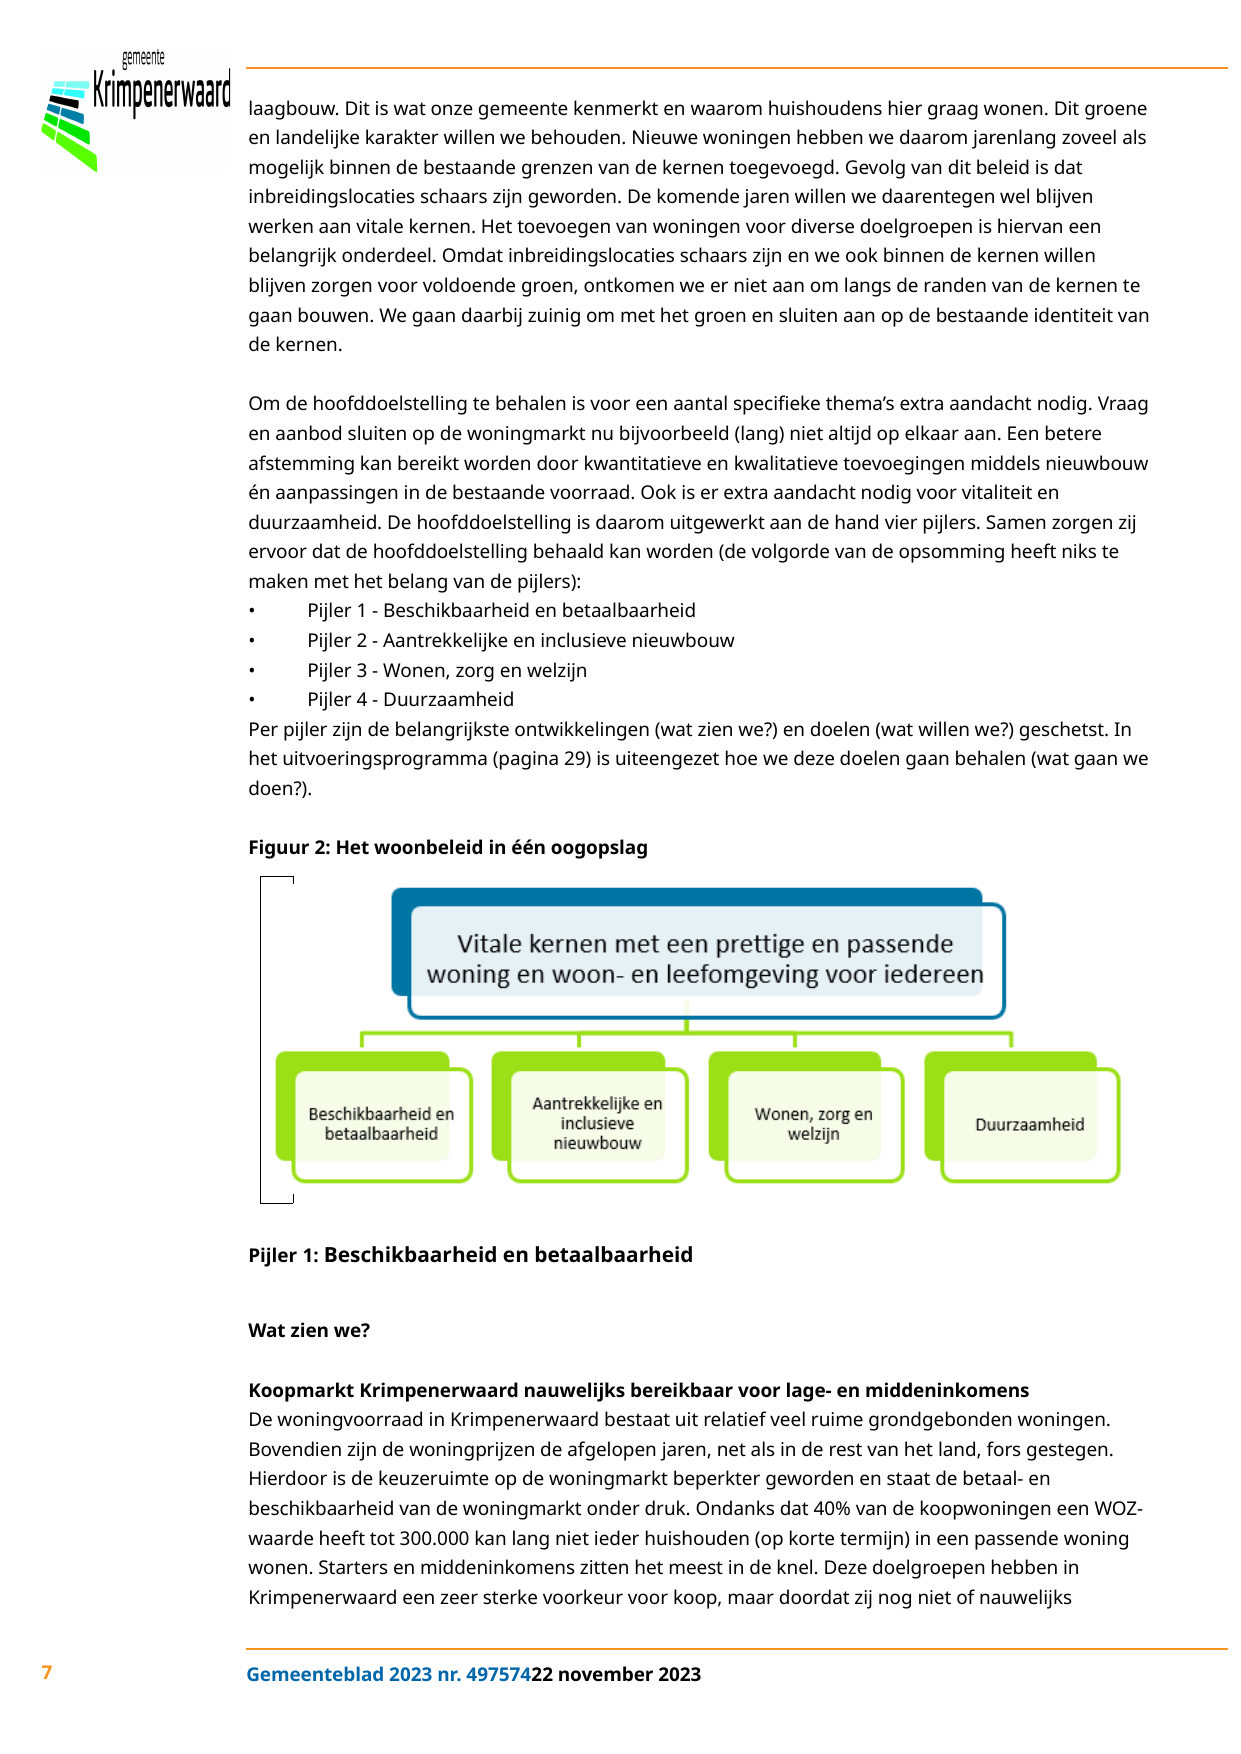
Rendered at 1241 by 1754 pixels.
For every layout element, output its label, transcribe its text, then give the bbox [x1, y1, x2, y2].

list Pijler 4 - Duurzaamheid [248, 686, 1152, 712]
text Pijler 1: Beschikbaarheid en betaalbaarheid [248, 1240, 1152, 1268]
text Om de hoofddoelstelling te behalen is voor een aantal specifieke thema’s extra aandacht nodig. Vraag en aanbod sluiten op de woningmarkt nu bijvoorbeeld (lang) niet altijd op elkaar aan. Een betere afstemming kan bereikt worden door kwantitatieve en kwalitatieve toevoegingen middels nieuwbouw én aanpassingen in de bestaande voorraad. Ook is er extra aandacht nodig voor vitaliteit en duurzaamheid. De hoofddoelstelling is daarom uitgewerkt aan de hand vier pijlers. Samen zorgen zij ervoor dat de hoofddoelstelling behaald kan worden (de volgorde van de opsomming heeft niks te maken met het belang van de pijlers): [248, 391, 1152, 594]
text Per pijler zijn de belangrijkste ontwikkelingen (wat zien we?) en doelen (wat willen we?) geschetst. In het uitvoeringsprogramma (pagina 29) is uiteengezet hoe we deze doelen gaan behalen (wat gaan we doen?). [248, 716, 1152, 801]
text laagbouw. Dit is wat onze gemeente kenmerkt en waarom huishoudens hier graag wonen. Dit groene en landelijke karakter willen we behouden. Nieuwe woningen hebben we daarom jarenlang zoveel als mogelijk binnen de bestaande grenzen van de kernen toegevoegd. Gevolg van dit beleid is dat inbreidingslocaties schaars zijn geworden. De komende jaren willen we daarentegen wel blijven werken aan vitale kernen. Het toevoegen van woningen voor diverse doelgroepen is hiervan een belangrijk onderdeel. Omdat inbreidingslocaties schaars zijn en we ook binnen de kernen willen blijven zorgen voor voldoende groen, ontkomen we er niet aan om langs de randen van de kernen te gaan bouwen. We gaan daarbij zuinig om met het groen en sluiten aan op de bestaande identiteit van de kernen. [248, 95, 1152, 357]
list Pijler 3 - Wonen, zorg en welzijn [248, 657, 1152, 683]
text Figuur 2: Het woonbeleid in één oogopslag [248, 834, 1152, 860]
list Pijler 2 - Aantrekkelijke en inclusieve nieuwbouw [248, 627, 1152, 653]
text De woningvoorraad in Krimpenerwaard bestaat uit relatief veel ruime grondgebonden woningen. Bovendien zijn de woningprijzen de afgelopen jaren, net als in de rest van het land, fors gestegen. Hierdoor is de keuzeruimte op de woningmarkt beperkter geworden en staat de betaal- en beschikbaarheid van de woningmarkt onder druk. Ondanks dat 40% van de koopwoningen een WOZ-waarde heeft tot 300.000 kan lang niet ieder huishouden (op korte termijn) in een passende woning wonen. Starters en middeninkomens zitten het meest in de knel. Deze doelgroepen hebben in Krimpenerwaard een zeer sterke voorkeur voor koop, maar doordat zij nog niet of nauwelijks [248, 1406, 1152, 1610]
text Koopmarkt Krimpenerwaard nauwelijks bereikbaar voor lage- en middeninkomens [248, 1377, 1152, 1403]
picture [41, 47, 231, 172]
picture [268, 884, 1125, 1194]
list Pijler 1 - Beschikbaarheid en betaalbaarheid [248, 598, 1152, 623]
text Wat zien we? [248, 1318, 1152, 1343]
